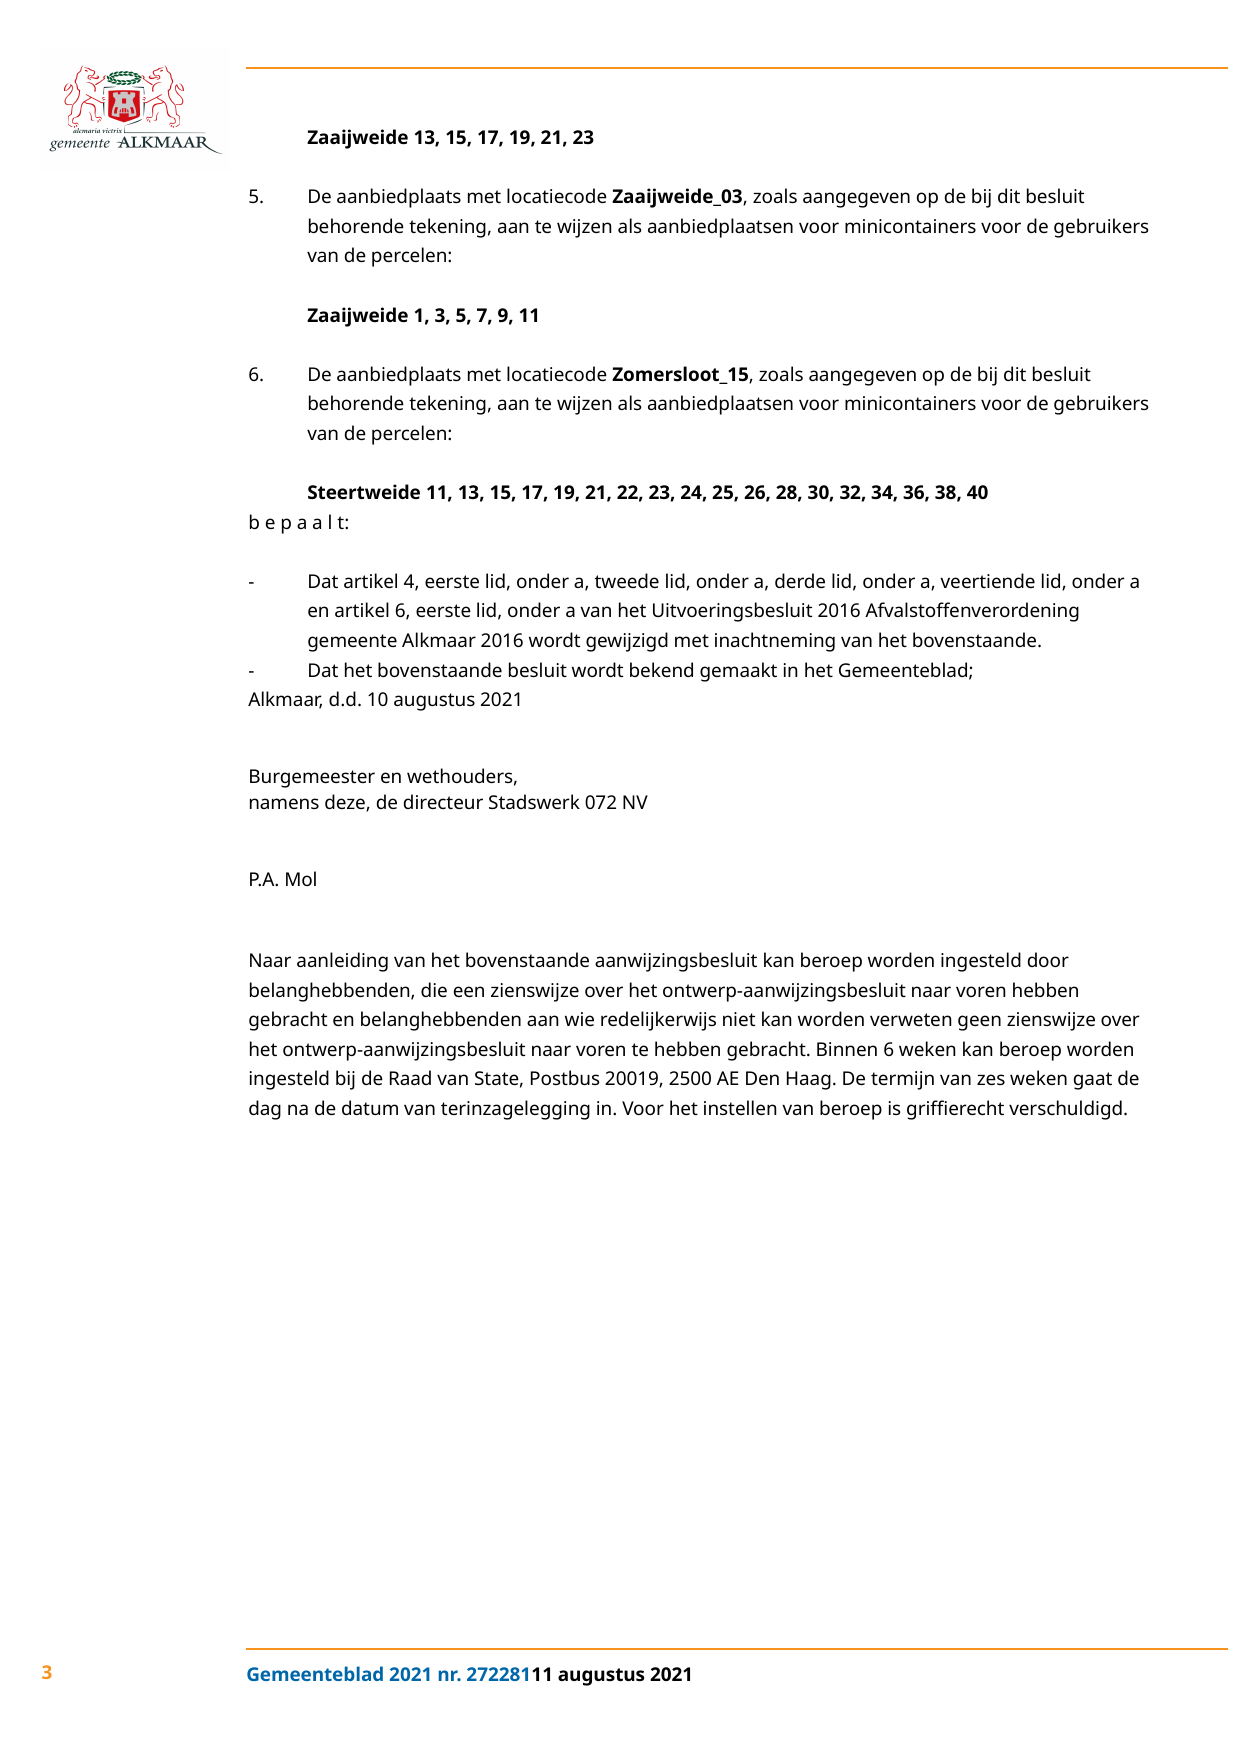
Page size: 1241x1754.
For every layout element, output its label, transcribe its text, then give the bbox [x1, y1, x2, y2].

list Dat artikel 4, eerste lid, onder a, tweede lid, onder a, derde lid, onder a, veertiende lid, onder a en artikel 6, eerste lid, onder a van het Uitvoeringsbesluit 2016 Afvalstoffenverordening gemeente Alkmaar 2016 wordt gewijzigd met inachtneming van het bovenstaande. [248, 568, 1152, 653]
list De aanbiedplaats met locatiecode Zaaijweide_03, zoals aangegeven op de bij dit besluit behorende tekening, aan te wijzen als aanbiedplaatsen voor minicontainers voor de gebruikers van de percelen: [248, 183, 1152, 268]
text Burgemeester en wethouders, [248, 764, 1152, 789]
list De aanbiedplaats met locatiecode Zomersloot_15, zoals aangegeven op de bij dit besluit behorende tekening, aan te wijzen als aanbiedplaatsen voor minicontainers voor de gebruikers van de percelen: [248, 361, 1152, 446]
text P.A. Mol [248, 867, 1152, 892]
list Zaaijweide 1, 3, 5, 7, 9, 11 [248, 302, 1152, 328]
text b e p a a l t: [248, 509, 1152, 535]
text Alkmaar, d.d. 10 augustus 2021 [248, 686, 1152, 712]
text namens deze, de directeur Stadswerk 072 NV [248, 789, 1152, 815]
picture [41, 47, 231, 172]
list Zaaijweide 13, 15, 17, 19, 21, 23 [248, 124, 1152, 150]
list Steertweide 11, 13, 15, 17, 19, 21, 22, 23, 24, 25, 26, 28, 30, 32, 34, 36, 38, 40 [248, 479, 1152, 505]
text Naar aanleiding van het bovenstaande aanwijzingsbesluit kan beroep worden ingesteld door belanghebbenden, die een zienswijze over het ontwerp-aanwijzingsbesluit naar voren hebben gebracht en belanghebbenden aan wie redelijkerwijs niet kan worden verweten geen zienswijze over het ontwerp-aanwijzingsbesluit naar voren te hebben gebracht. Binnen 6 weken kan beroep worden ingesteld bij de Raad van State, Postbus 20019, 2500 AE Den Haag. De termijn van zes weken gaat de dag na de datum van terinzagelegging in. Voor het instellen van beroep is griffierecht verschuldigd. [248, 947, 1152, 1121]
list Dat het bovenstaande besluit wordt bekend gemaakt in het Gemeenteblad; [248, 657, 1152, 683]
